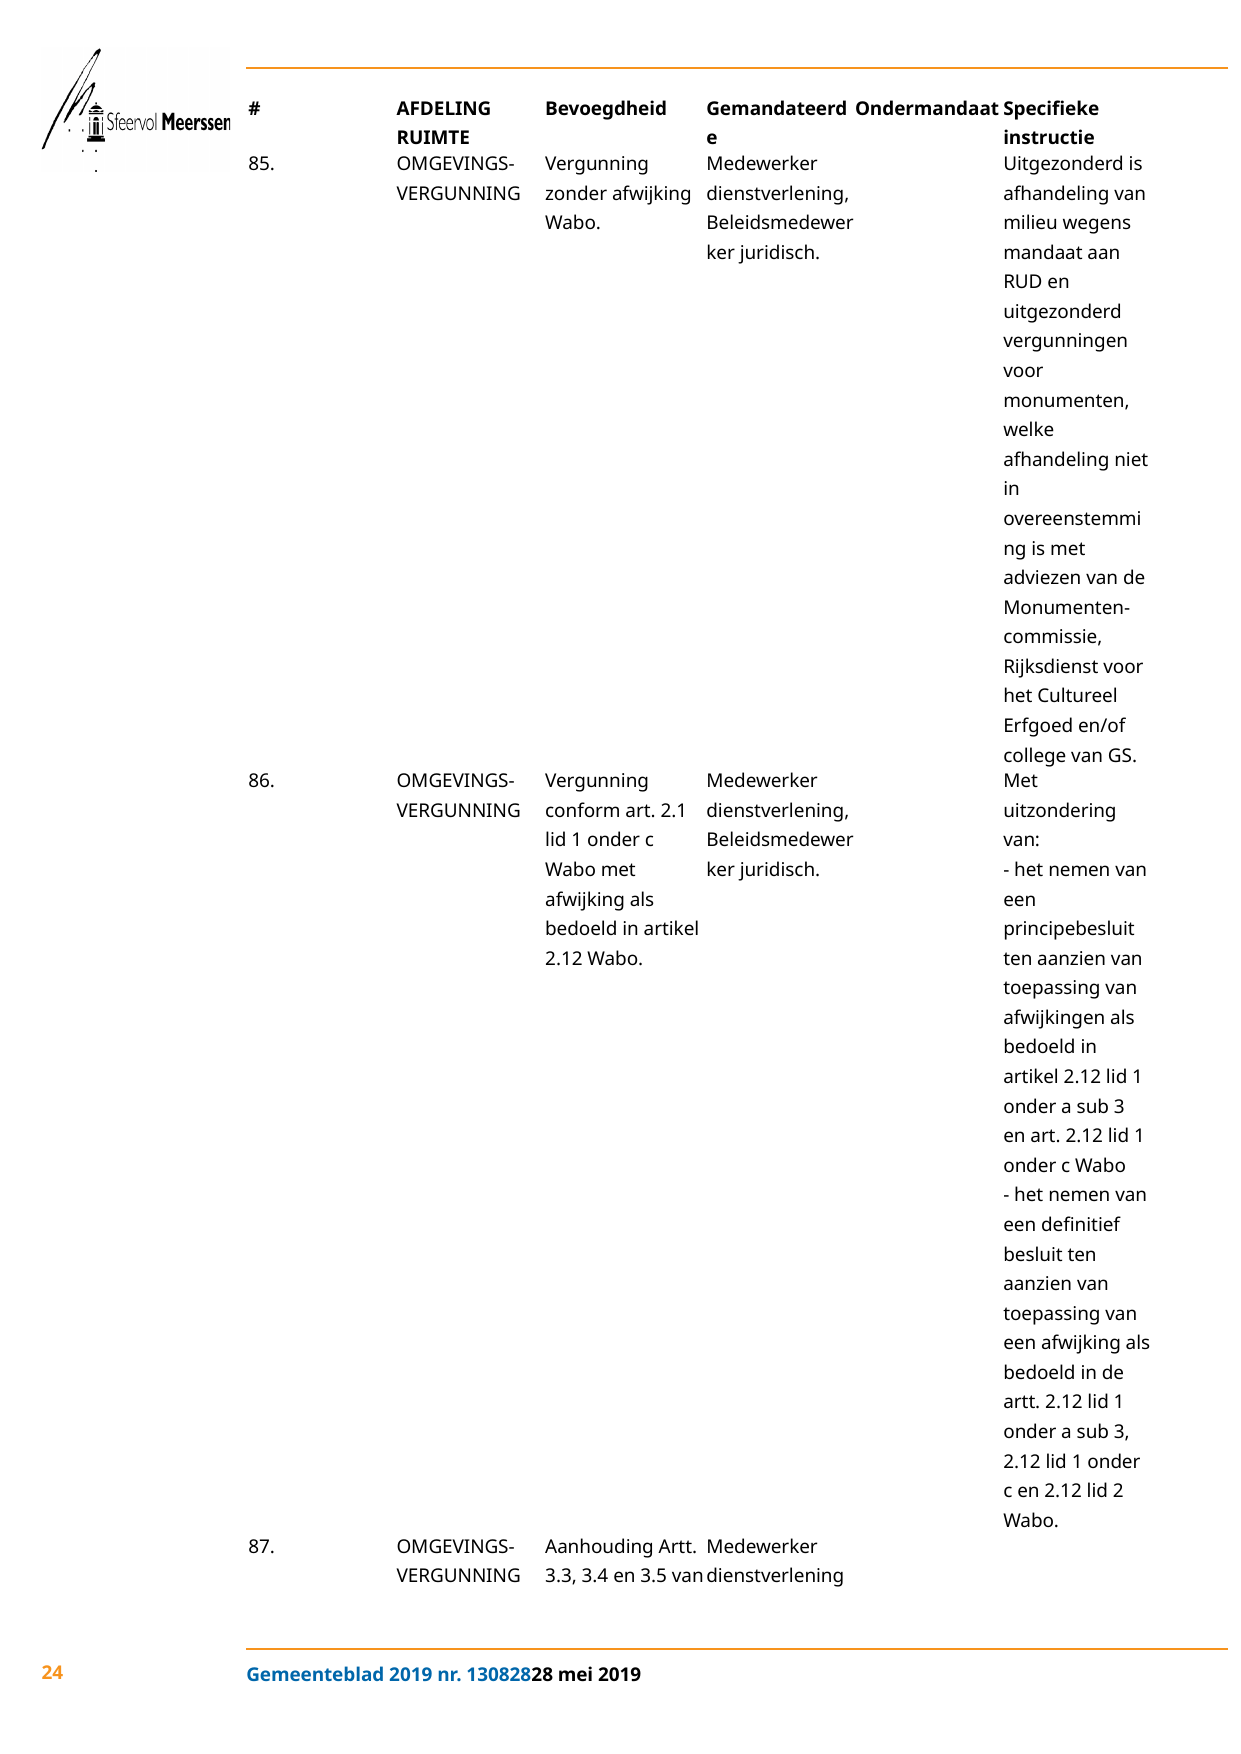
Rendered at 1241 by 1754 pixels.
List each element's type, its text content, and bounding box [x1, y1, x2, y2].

table_cell Aanhouding Artt. 3.3, 3.4 en 3.5 van [545, 1533, 706, 1588]
table_cell [855, 768, 1003, 1533]
table_cell Met uitzondering van: - het nemen van een principebesluit ten aanzien van toepassing van afwijkingen als bedoeld in artikel 2.12 lid 1 onder a sub 3 en art. 2.12 lid 1 onder c Wabo - het nemen van een definitief besluit ten aanzien van toepassing van een afwijking als bedoeld in de artt. 2.12 lid 1 onder a sub 3, 2.12 lid 1 onder c en 2.12 lid 2 Wabo. [1003, 768, 1152, 1533]
table_cell Specifieke instructie [1003, 95, 1152, 150]
table_cell OMGEVINGS-VERGUNNING [396, 768, 545, 1533]
picture [41, 47, 231, 172]
table_cell 85. [248, 150, 396, 767]
table_cell [855, 150, 1003, 767]
table_cell 87. [248, 1533, 396, 1588]
table_cell [855, 1533, 1003, 1588]
table_cell Medewerker dienstverlening, Beleidsmedewerker juridisch. [706, 768, 855, 1533]
table_cell [1003, 1533, 1152, 1588]
table_cell Ondermandaat [855, 95, 1003, 150]
table_cell Medewerker dienstverlening [706, 1533, 855, 1588]
table_cell OMGEVINGS-VERGUNNING [396, 1533, 545, 1588]
table_cell Medewerker dienstverlening, Beleidsmedewerker juridisch. [706, 150, 855, 767]
table_cell Bevoegdheid [545, 95, 706, 150]
table_cell OMGEVINGS-VERGUNNING [396, 150, 545, 767]
table_cell AFDELING RUIMTE [396, 95, 545, 150]
table_cell Vergunning conform art. 2.1 lid 1 onder c Wabo met afwijking als bedoeld in artikel 2.12 Wabo. [545, 768, 706, 1533]
table_cell Gemandateerde [706, 95, 855, 150]
table_cell Uitgezonderd is afhandeling van milieu wegens mandaat aan RUD en uitgezonderd vergunningen voor monumenten, welke afhandeling niet in overeenstemming is met adviezen van de Monumenten-commissie, Rijksdienst voor het Cultureel Erfgoed en/of college van GS. [1003, 150, 1152, 767]
table_cell 86. [248, 768, 396, 1533]
table_cell Vergunning zonder afwijking Wabo. [545, 150, 706, 767]
table_cell # [248, 95, 396, 150]
